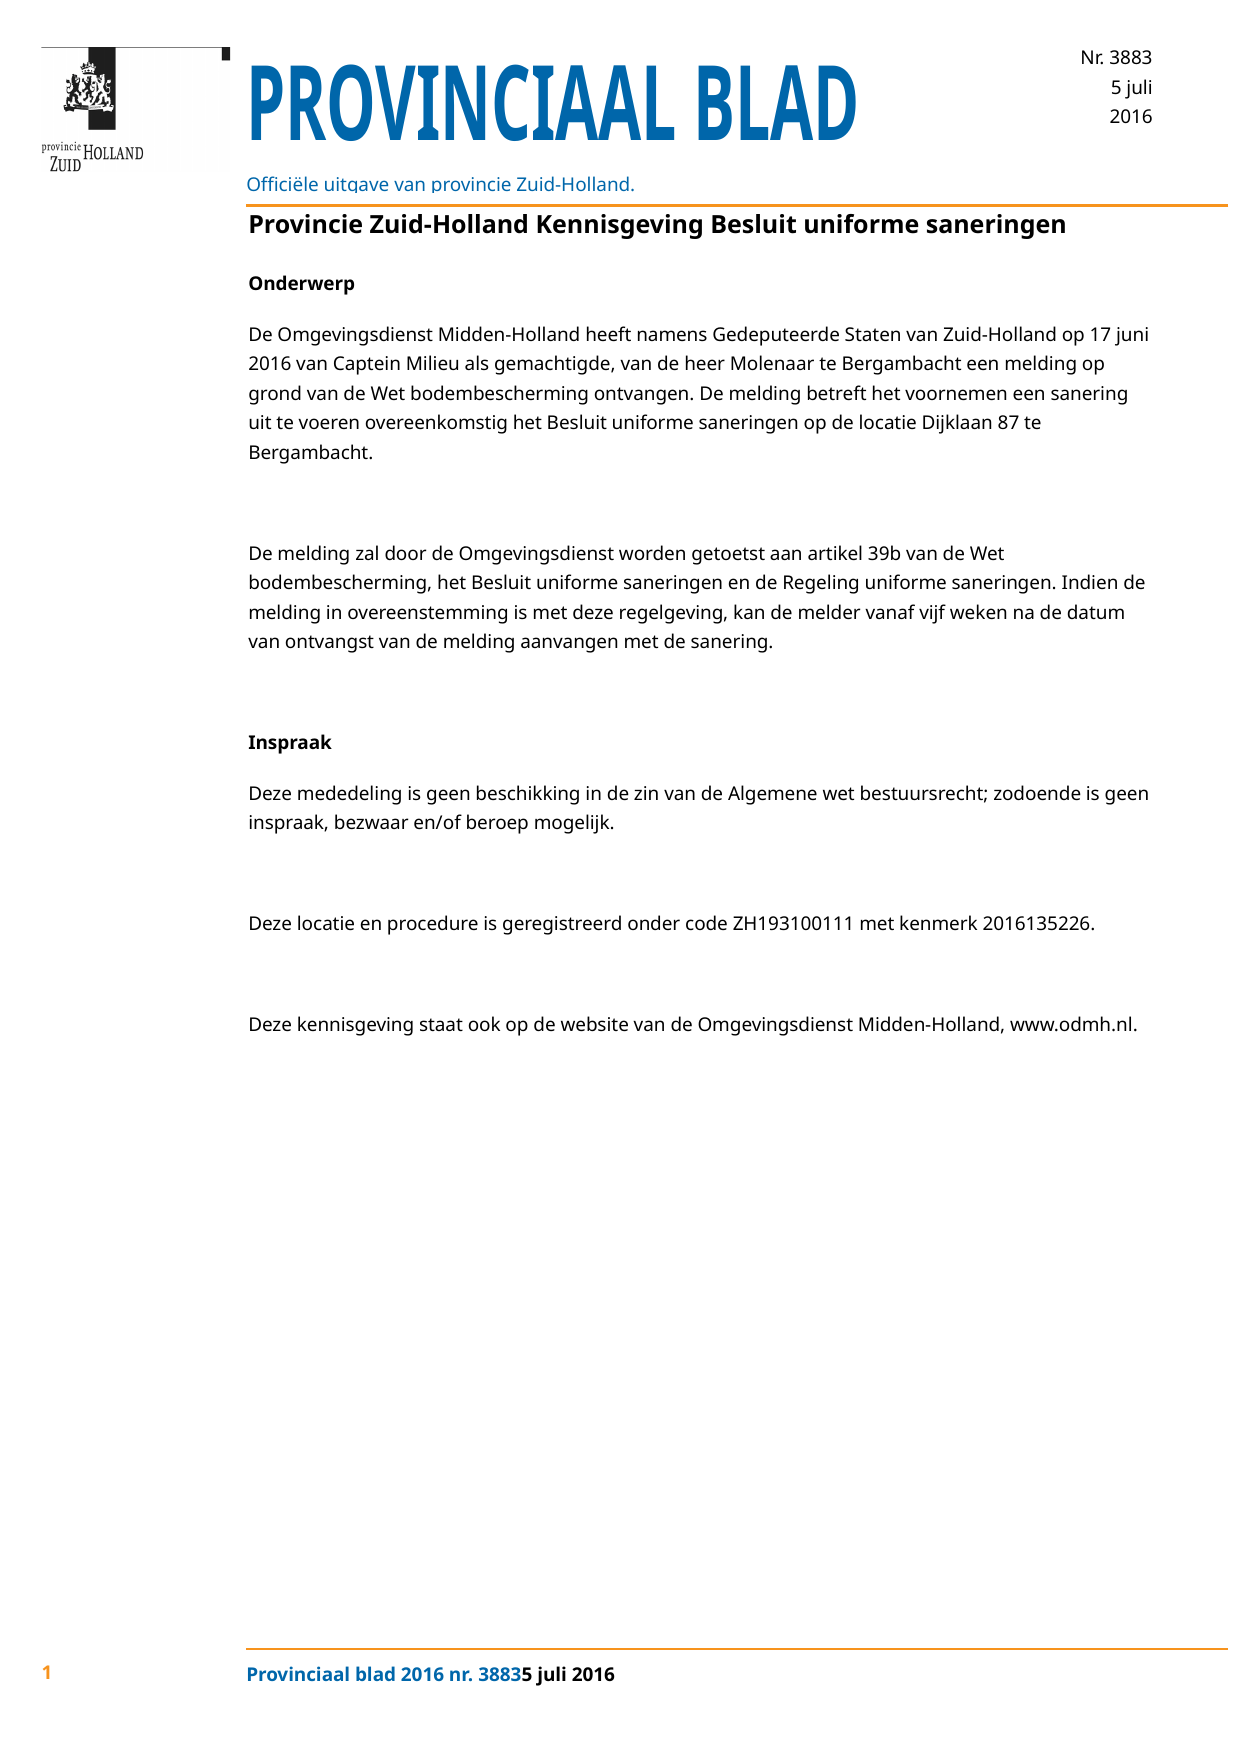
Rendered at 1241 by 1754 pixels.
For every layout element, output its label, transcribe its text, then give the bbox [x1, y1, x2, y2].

text Provincie Zuid-Holland Kennisgeving Besluit uniforme saneringen [248, 207, 1152, 241]
picture [41, 47, 231, 172]
text Deze kennisgeving staat ook op de website van de Omgevingsdienst Midden-Holland, www.odmh.nl. [248, 1011, 1152, 1037]
text Deze mededeling is geen beschikking in de zin van de Algemene wet bestuursrecht; zodoende is geen inspraak, bezwaar en/of beroep mogelijk. [248, 780, 1152, 835]
text Inspraak [248, 729, 1152, 755]
text De Omgevingsdienst Midden-Holland heeft namens Gedeputeerde Staten van Zuid-Holland op 17 juni 2016 van Captein Milieu als gemachtigde, van de heer Molenaar te Bergambacht een melding op grond van de Wet bodembescherming ontvangen. De melding betreft het voornemen een sanering uit te voeren overeenkomstig het Besluit uniforme saneringen op de locatie Dijklaan 87 te Bergambacht. [248, 321, 1152, 465]
text Onderwerp [248, 270, 1152, 296]
text De melding zal door de Omgevingsdienst worden getoetst aan artikel 39b van de Wet bodembescherming, het Besluit uniforme saneringen en de Regeling uniforme saneringen. Indien de melding in overeenstemming is met deze regelgeving, kan de melder vanaf vijf weken na de datum van ontvangst van de melding aanvangen met de sanering. [248, 540, 1152, 654]
text Deze locatie en procedure is geregistreerd onder code ZH193100111 met kenmerk 2016135226. [248, 910, 1152, 936]
